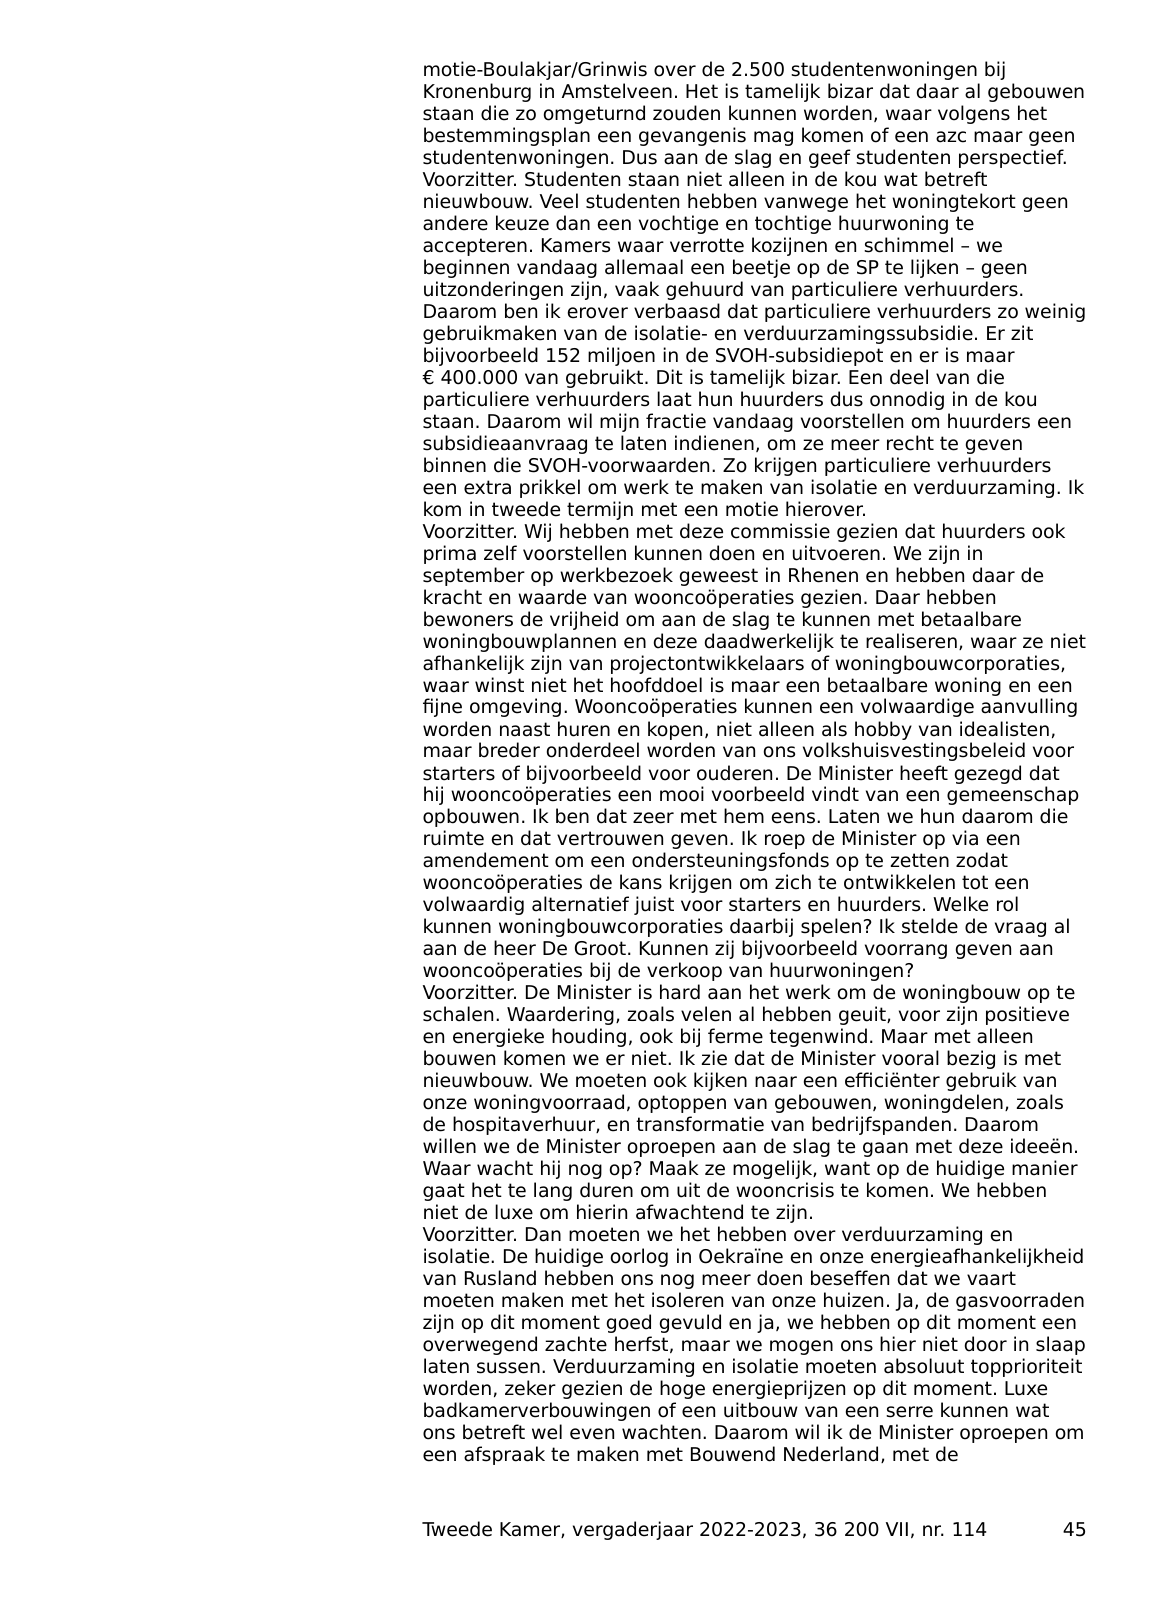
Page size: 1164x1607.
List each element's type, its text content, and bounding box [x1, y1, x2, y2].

text motie-Boulakjar/Grinwis over de 2.500 studentenwoningen bij Kronenburg in Amstelveen. Het is tamelijk bizar dat daar al gebouwen staan die zo omgeturnd zouden kunnen worden, waar volgens het bestemmingsplan een gevangenis mag komen of een azc maar geen studentenwoningen. Dus aan de slag en geef studenten perspectief. [422, 59, 1087, 169]
text Voorzitter. Studenten staan niet alleen in de kou wat betreft nieuwbouw. Veel studenten hebben vanwege het woningtekort geen andere keuze dan een vochtige en tochtige huurwoning te accepteren. Kamers waar verrotte kozijnen en schimmel – we beginnen vandaag allemaal een beetje op de SP te lijken – geen uitzonderingen zijn, vaak gehuurd van particuliere verhuurders. Daarom ben ik erover verbaasd dat particuliere verhuurders zo weinig gebruikmaken van de isolatie- en verduurzamingssubsidie. Er zit bijvoorbeeld 152 miljoen in de SVOH-subsidiepot en er is maar € 400.000 van gebruikt. Dit is tamelijk bizar. Een deel van die particuliere verhuurders laat hun huurders dus onnodig in de kou staan. Daarom wil mijn fractie vandaag voorstellen om huurders een subsidieaanvraag te laten indienen, om ze meer recht te geven binnen die SVOH-voorwaarden. Zo krijgen particuliere verhuurders een extra prikkel om werk te maken van isolatie en verduurzaming. Ik kom in tweede termijn met een motie hierover. [422, 169, 1087, 521]
text Voorzitter. Dan moeten we het hebben over verduurzaming en isolatie. De huidige oorlog in Oekraïne en onze energieafhankelijkheid van Rusland hebben ons nog meer doen beseffen dat we vaart moeten maken met het isoleren van onze huizen. Ja, de gasvoorraden zijn op dit moment goed gevuld en ja, we hebben op dit moment een overwegend zachte herfst, maar we mogen ons hier niet door in slaap laten sussen. Verduurzaming en isolatie moeten absoluut topprioriteit worden, zeker gezien de hoge energieprijzen op dit moment. Luxe badkamerverbouwingen of een uitbouw van een serre kunnen wat ons betreft wel even wachten. Daarom wil ik de Minister oproepen om een afspraak te maken met Bouwend Nederland, met de [422, 1224, 1087, 1466]
text Voorzitter. Wij hebben met deze commissie gezien dat huurders ook prima zelf voorstellen kunnen doen en uitvoeren. We zijn in september op werkbezoek geweest in Rhenen en hebben daar de kracht en waarde van wooncoöperaties gezien. Daar hebben bewoners de vrijheid om aan de slag te kunnen met betaalbare woningbouwplannen en deze daadwerkelijk te realiseren, waar ze niet afhankelijk zijn van projectontwikkelaars of woningbouwcorporaties, waar winst niet het hoofddoel is maar een betaalbare woning en een fijne omgeving. Wooncoöperaties kunnen een volwaardige aanvulling worden naast huren en kopen, niet alleen als hobby van idealisten, maar breder onderdeel worden van ons volkshuisvestingsbeleid voor starters of bijvoorbeeld voor ouderen. De Minister heeft gezegd dat hij wooncoöperaties een mooi voorbeeld vindt van een gemeenschap opbouwen. Ik ben dat zeer met hem eens. Laten we hun daarom die ruimte en dat vertrouwen geven. Ik roep de Minister op via een amendement om een ondersteuningsfonds op te zetten zodat wooncoöperaties de kans krijgen om zich te ontwikkelen tot een volwaardig alternatief juist voor starters en huurders. Welke rol kunnen woningbouwcorporaties daarbij spelen? Ik stelde de vraag al aan de heer De Groot. Kunnen zij bijvoorbeeld voorrang geven aan wooncoöperaties bij de verkoop van huurwoningen? [422, 521, 1087, 982]
text Voorzitter. De Minister is hard aan het werk om de woningbouw op te schalen. Waardering, zoals velen al hebben geuit, voor zijn positieve en energieke houding, ook bij ferme tegenwind. Maar met alleen bouwen komen we er niet. Ik zie dat de Minister vooral bezig is met nieuwbouw. We moeten ook kijken naar een efficiënter gebruik van onze woningvoorraad, optoppen van gebouwen, woningdelen, zoals de hospitaverhuur, en transformatie van bedrijfspanden. Daarom willen we de Minister oproepen aan de slag te gaan met deze ideeën. Waar wacht hij nog op? Maak ze mogelijk, want op de huidige manier gaat het te lang duren om uit de wooncrisis te komen. We hebben niet de luxe om hierin afwachtend te zijn. [422, 982, 1087, 1224]
